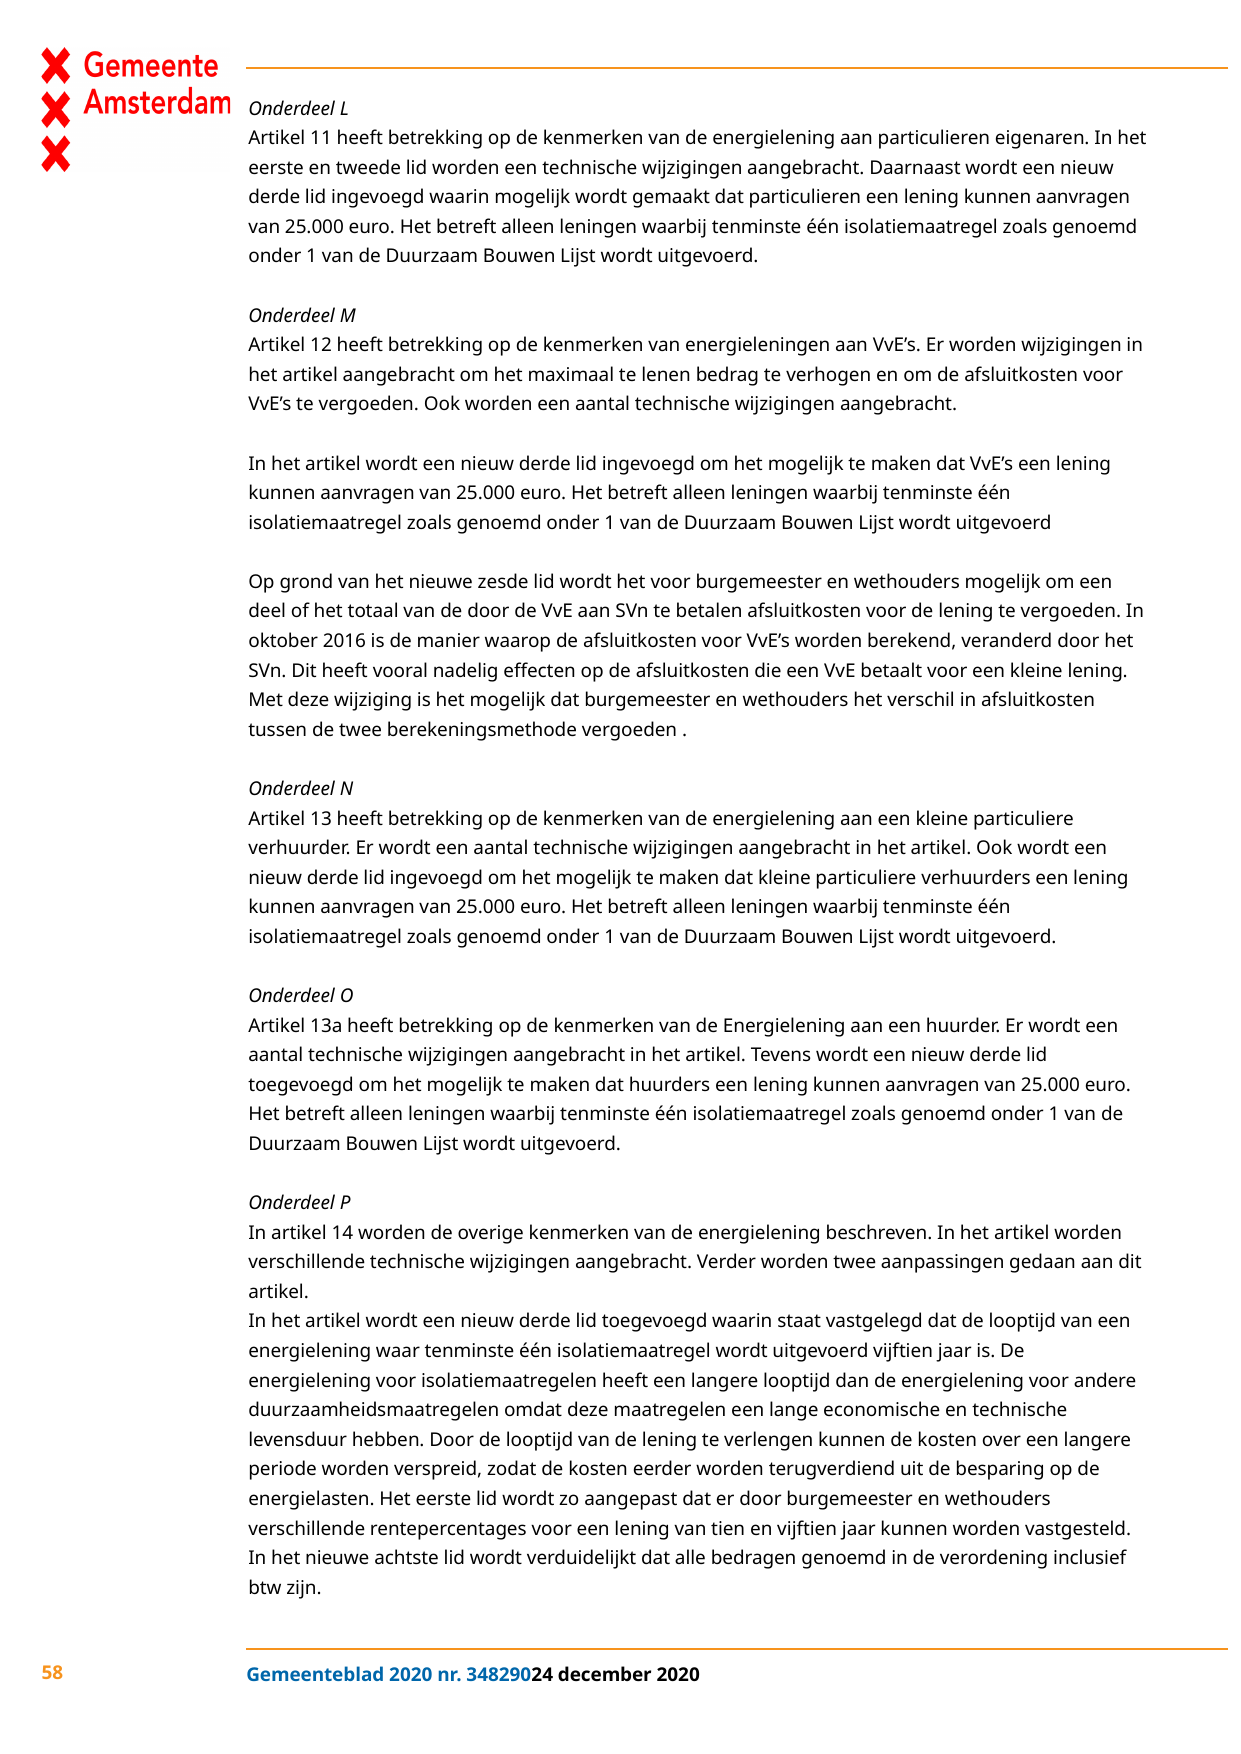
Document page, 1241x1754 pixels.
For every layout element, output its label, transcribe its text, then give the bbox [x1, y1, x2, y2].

text Onderdeel L [248, 95, 1152, 121]
text Onderdeel P [248, 1189, 1152, 1215]
text In het artikel wordt een nieuw derde lid toegevoegd waarin staat vastgelegd dat de looptijd van een energielening waar tenminste één isolatiemaatregel wordt uitgevoerd vijftien jaar is. De energielening voor isolatiemaatregelen heeft een langere looptijd dan de energielening voor andere duurzaamheidsmaatregelen omdat deze maatregelen een lange economische en technische levensduur hebben. Door de looptijd van de lening te verlengen kunnen de kosten over een langere periode worden verspreid, zodat de kosten eerder worden terugverdiend uit de besparing op de energielasten. Het eerste lid wordt zo aangepast dat er door burgemeester en wethouders verschillende rentepercentages voor een lening van tien en vijftien jaar kunnen worden vastgesteld. [248, 1308, 1152, 1541]
text Artikel 11 heeft betrekking op de kenmerken van de energielening aan particulieren eigenaren. In het eerste en tweede lid worden een technische wijzigingen aangebracht. Daarnaast wordt een nieuw derde lid ingevoegd waarin mogelijk wordt gemaakt dat particulieren een lening kunnen aanvragen van 25.000 euro. Het betreft alleen leningen waarbij tenminste één isolatiemaatregel zoals genoemd onder 1 van de Duurzaam Bouwen Lijst wordt uitgevoerd. [248, 124, 1152, 268]
text In het nieuwe achtste lid wordt verduidelijkt dat alle bedragen genoemd in de verordening inclusief btw zijn. [248, 1544, 1152, 1600]
text Onderdeel M [248, 302, 1152, 328]
text Onderdeel O [248, 982, 1152, 1008]
text In artikel 14 worden de overige kenmerken van de energielening beschreven. In het artikel worden verschillende technische wijzigingen aangebracht. Verder worden twee aanpassingen gedaan aan dit artikel. [248, 1219, 1152, 1304]
picture [41, 47, 231, 172]
text Artikel 13 heeft betrekking op de kenmerken van de energielening aan een kleine particuliere verhuurder. Er wordt een aantal technische wijzigingen aangebracht in het artikel. Ook wordt een nieuw derde lid ingevoegd om het mogelijk te maken dat kleine particuliere verhuurders een lening kunnen aanvragen van 25.000 euro. Het betreft alleen leningen waarbij tenminste één isolatiemaatregel zoals genoemd onder 1 van de Duurzaam Bouwen Lijst wordt uitgevoerd. [248, 805, 1152, 949]
text In het artikel wordt een nieuw derde lid ingevoegd om het mogelijk te maken dat VvE’s een lening kunnen aanvragen van 25.000 euro. Het betreft alleen leningen waarbij tenminste één isolatiemaatregel zoals genoemd onder 1 van de Duurzaam Bouwen Lijst wordt uitgevoerd [248, 450, 1152, 535]
text Artikel 12 heeft betrekking op de kenmerken van energieleningen aan VvE’s. Er worden wijzigingen in het artikel aangebracht om het maximaal te lenen bedrag te verhogen en om de afsluitkosten voor VvE’s te vergoeden. Ook worden een aantal technische wijzigingen aangebracht. [248, 331, 1152, 416]
text Op grond van het nieuwe zesde lid wordt het voor burgemeester en wethouders mogelijk om een deel of het totaal van de door de VvE aan SVn te betalen afsluitkosten voor de lening te vergoeden. In oktober 2016 is de manier waarop de afsluitkosten voor VvE’s worden berekend, veranderd door het SVn. Dit heeft vooral nadelig effecten op de afsluitkosten die een VvE betaalt voor een kleine lening. Met deze wijziging is het mogelijk dat burgemeester en wethouders het verschil in afsluitkosten tussen de twee berekeningsmethode vergoeden . [248, 568, 1152, 742]
text Onderdeel N [248, 775, 1152, 801]
text Artikel 13a heeft betrekking op de kenmerken van de Energielening aan een huurder. Er wordt een aantal technische wijzigingen aangebracht in het artikel. Tevens wordt een nieuw derde lid toegevoegd om het mogelijk te maken dat huurders een lening kunnen aanvragen van 25.000 euro. Het betreft alleen leningen waarbij tenminste één isolatiemaatregel zoals genoemd onder 1 van de Duurzaam Bouwen Lijst wordt uitgevoerd. [248, 1012, 1152, 1156]
